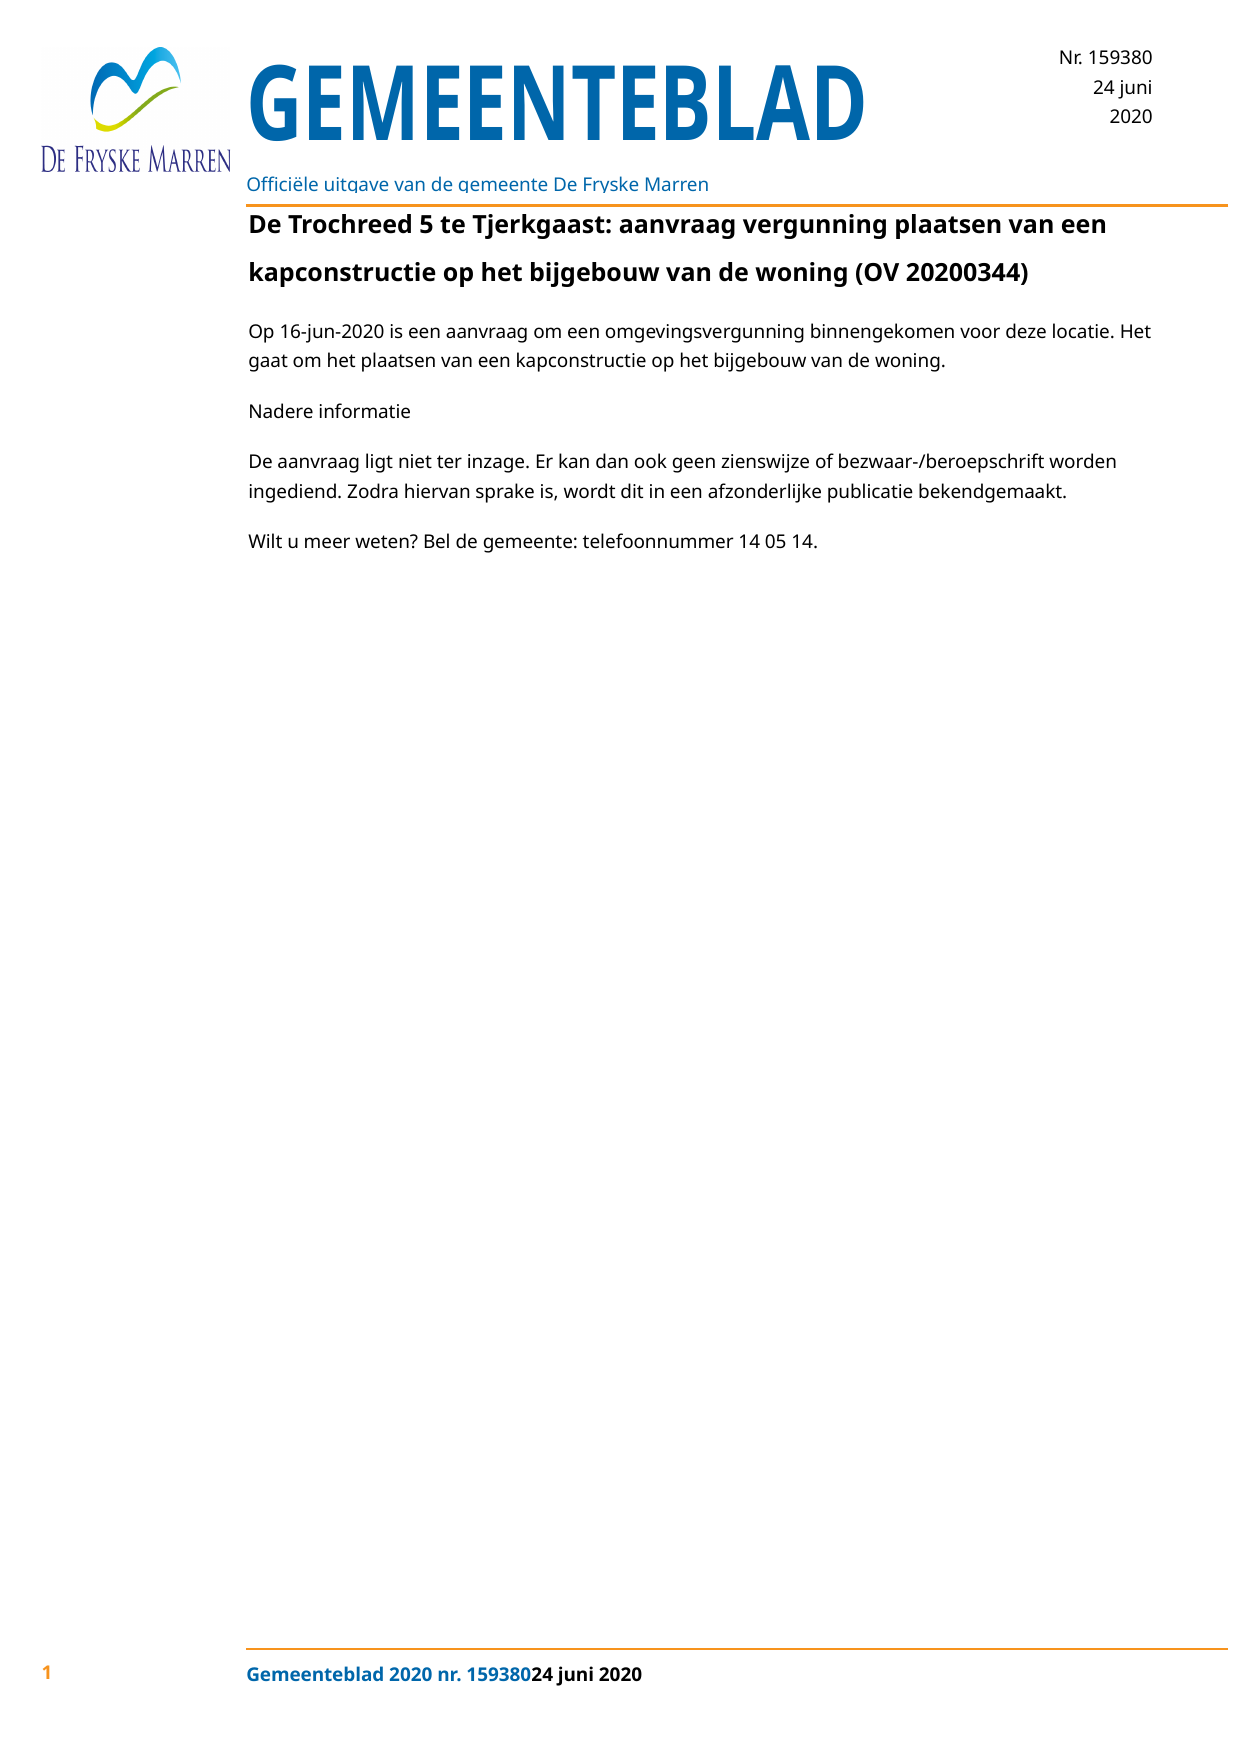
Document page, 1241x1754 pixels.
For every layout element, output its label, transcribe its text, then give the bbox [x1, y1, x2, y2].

text De Trochreed 5 te Tjerkgaast: aanvraag vergunning plaatsen van een kapconstructie op het bijgebouw van de woning (OV 20200344) [248, 207, 1152, 288]
text Nadere informatie [248, 398, 1152, 424]
text Wilt u meer weten? Bel de gemeente: telefoonnummer 14 05 14. [248, 528, 1152, 554]
picture [41, 47, 231, 172]
text Op 16-jun-2020 is een aanvraag om een omgevingsvergunning binnengekomen voor deze locatie. Het gaat om het plaatsen van een kapconstructie op het bijgebouw van de woning. [248, 318, 1152, 373]
text De aanvraag ligt niet ter inzage. Er kan dan ook geen zienswijze of bezwaar-/beroepschrift worden ingediend. Zodra hiervan sprake is, wordt dit in een afzonderlijke publicatie bekendgemaakt. [248, 448, 1152, 504]
